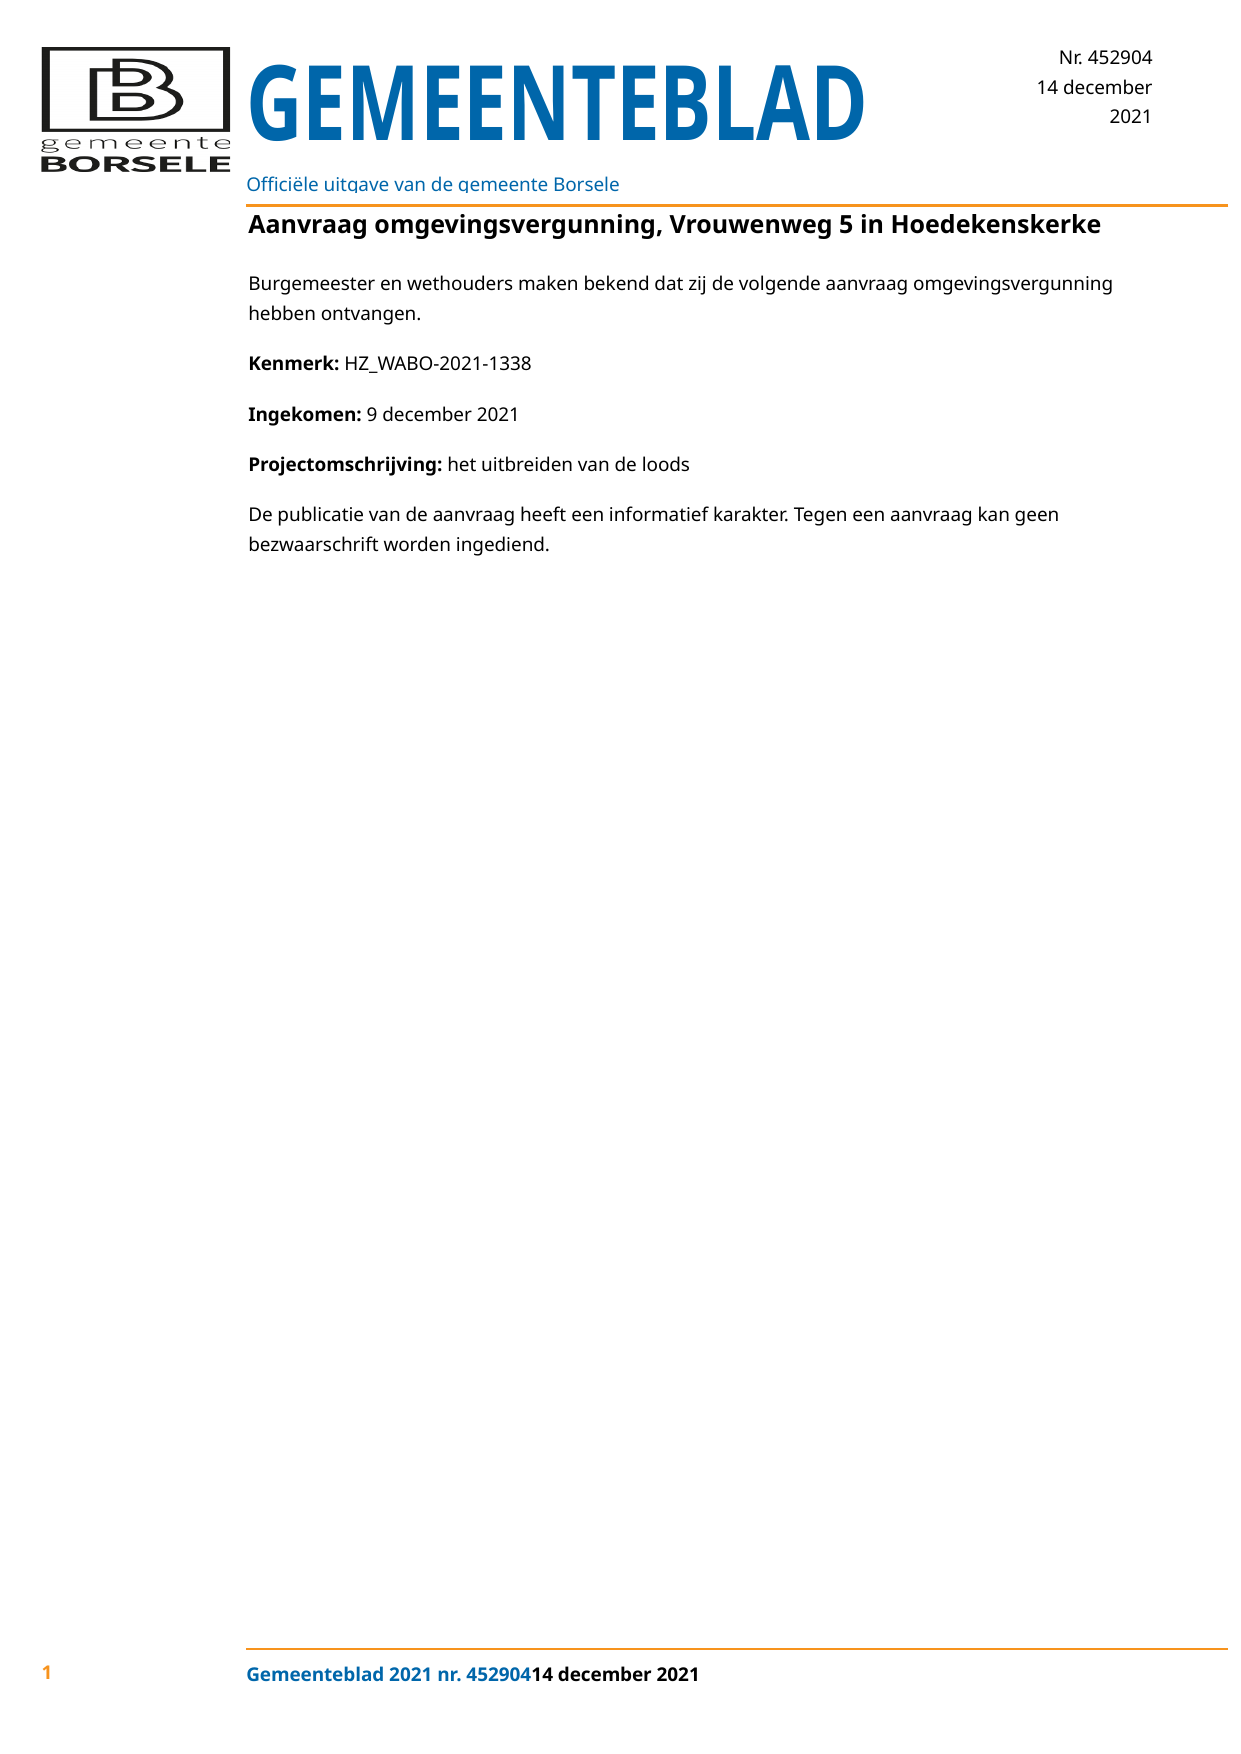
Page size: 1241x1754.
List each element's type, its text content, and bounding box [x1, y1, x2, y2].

picture [41, 47, 231, 172]
text Burgemeester en wethouders maken bekend dat zij de volgende aanvraag omgevingsvergunning hebben ontvangen. [248, 270, 1152, 326]
text Aanvraag omgevingsvergunning, Vrouwenweg 5 in Hoedekenskerke [248, 207, 1152, 241]
text Projectomschrijving: het uitbreiden van de loods [248, 451, 1152, 477]
text Kenmerk: HZ_WABO-2021-1338 [248, 350, 1152, 376]
text Ingekomen: 9 december 2021 [248, 401, 1152, 426]
text De publicatie van de aanvraag heeft een informatief karakter. Tegen een aanvraag kan geen bezwaarschrift worden ingediend. [248, 502, 1152, 557]
